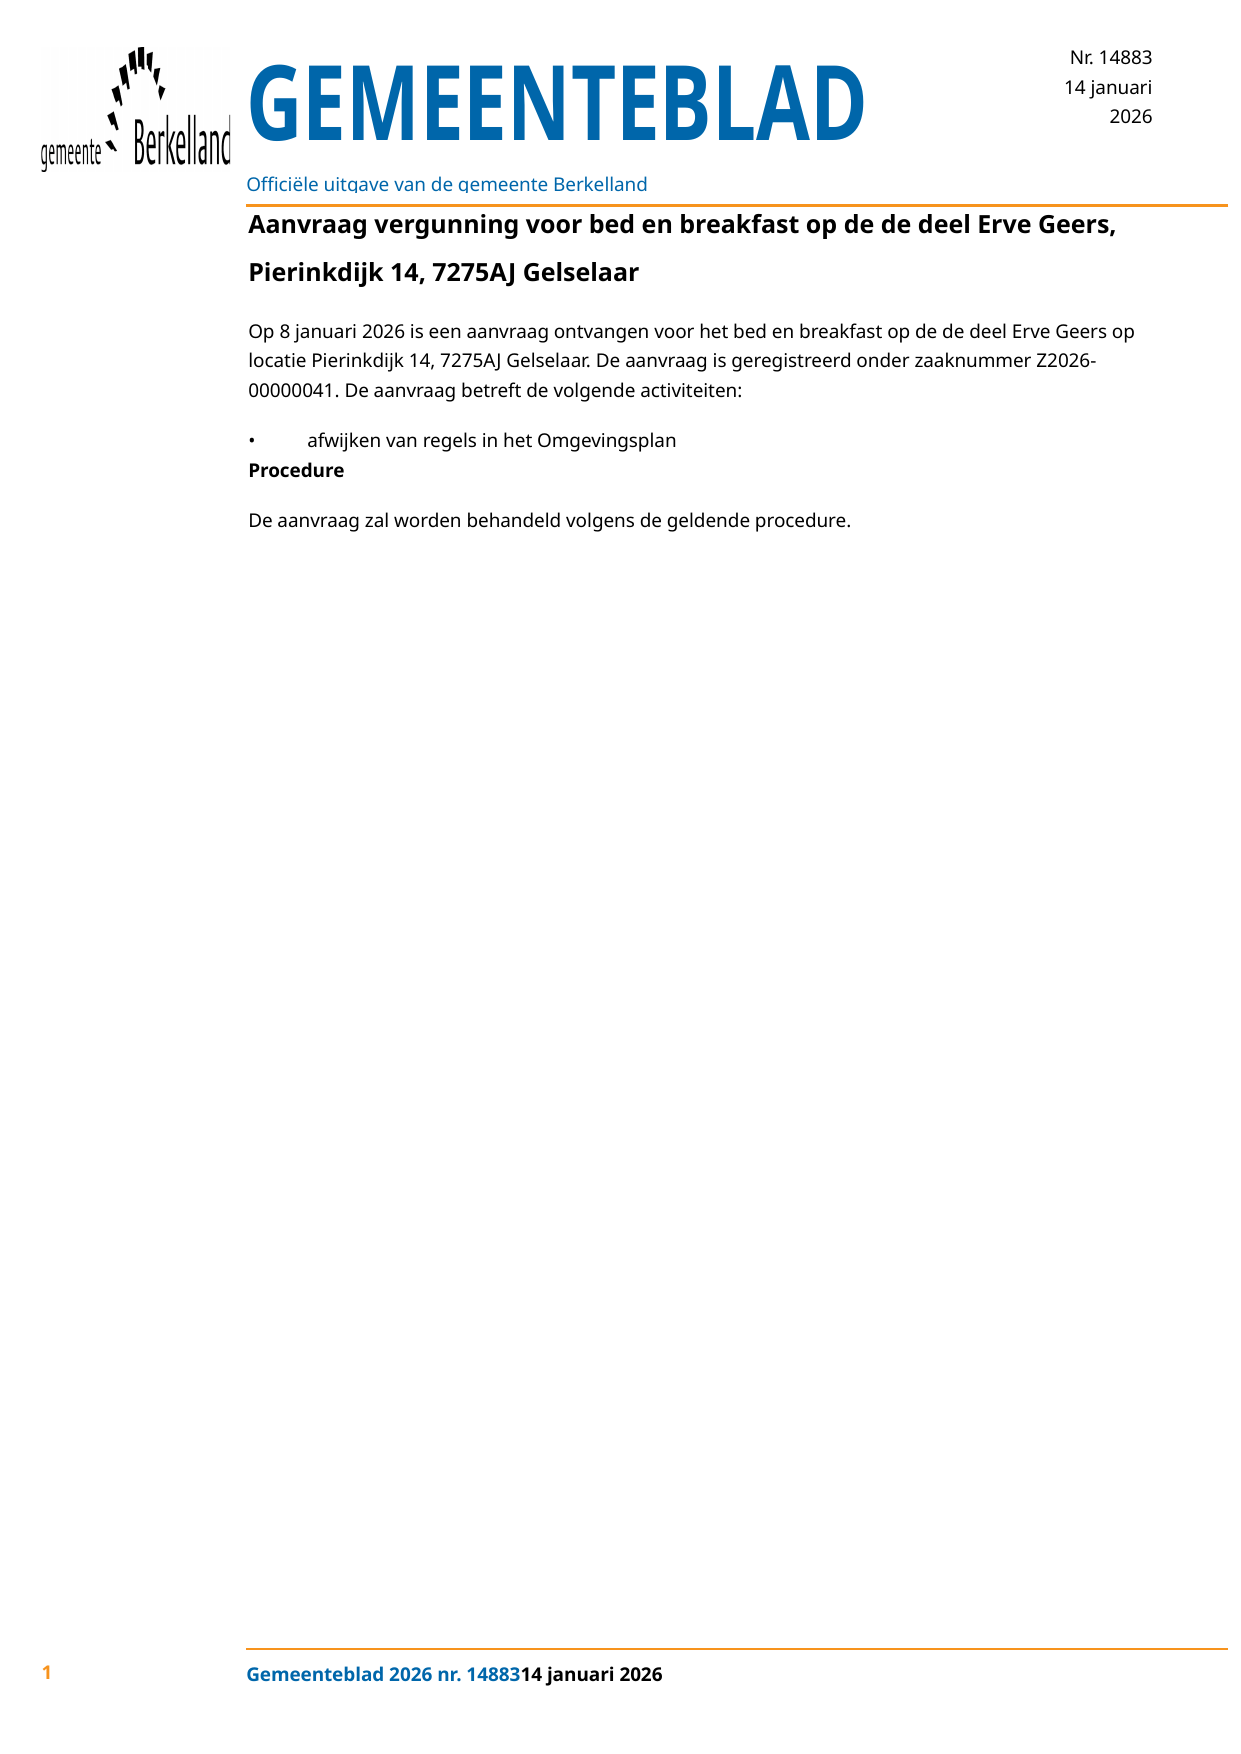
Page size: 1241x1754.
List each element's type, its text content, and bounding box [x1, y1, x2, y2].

picture [41, 47, 231, 172]
text Aanvraag vergunning voor bed en breakfast op de de deel Erve Geers, Pierinkdijk 14, 7275AJ Gelselaar [248, 207, 1152, 288]
list afwijken van regels in het Omgevingsplan [248, 427, 1152, 453]
text De aanvraag zal worden behandeld volgens de geldende procedure. [248, 507, 1152, 533]
text Op 8 januari 2026 is een aanvraag ontvangen voor het bed en breakfast op de de deel Erve Geers op locatie Pierinkdijk 14, 7275AJ Gelselaar. De aanvraag is geregistreerd onder zaaknummer Z2026-00000041. De aanvraag betreft de volgende activiteiten: [248, 318, 1152, 403]
text Procedure [248, 457, 1152, 483]
